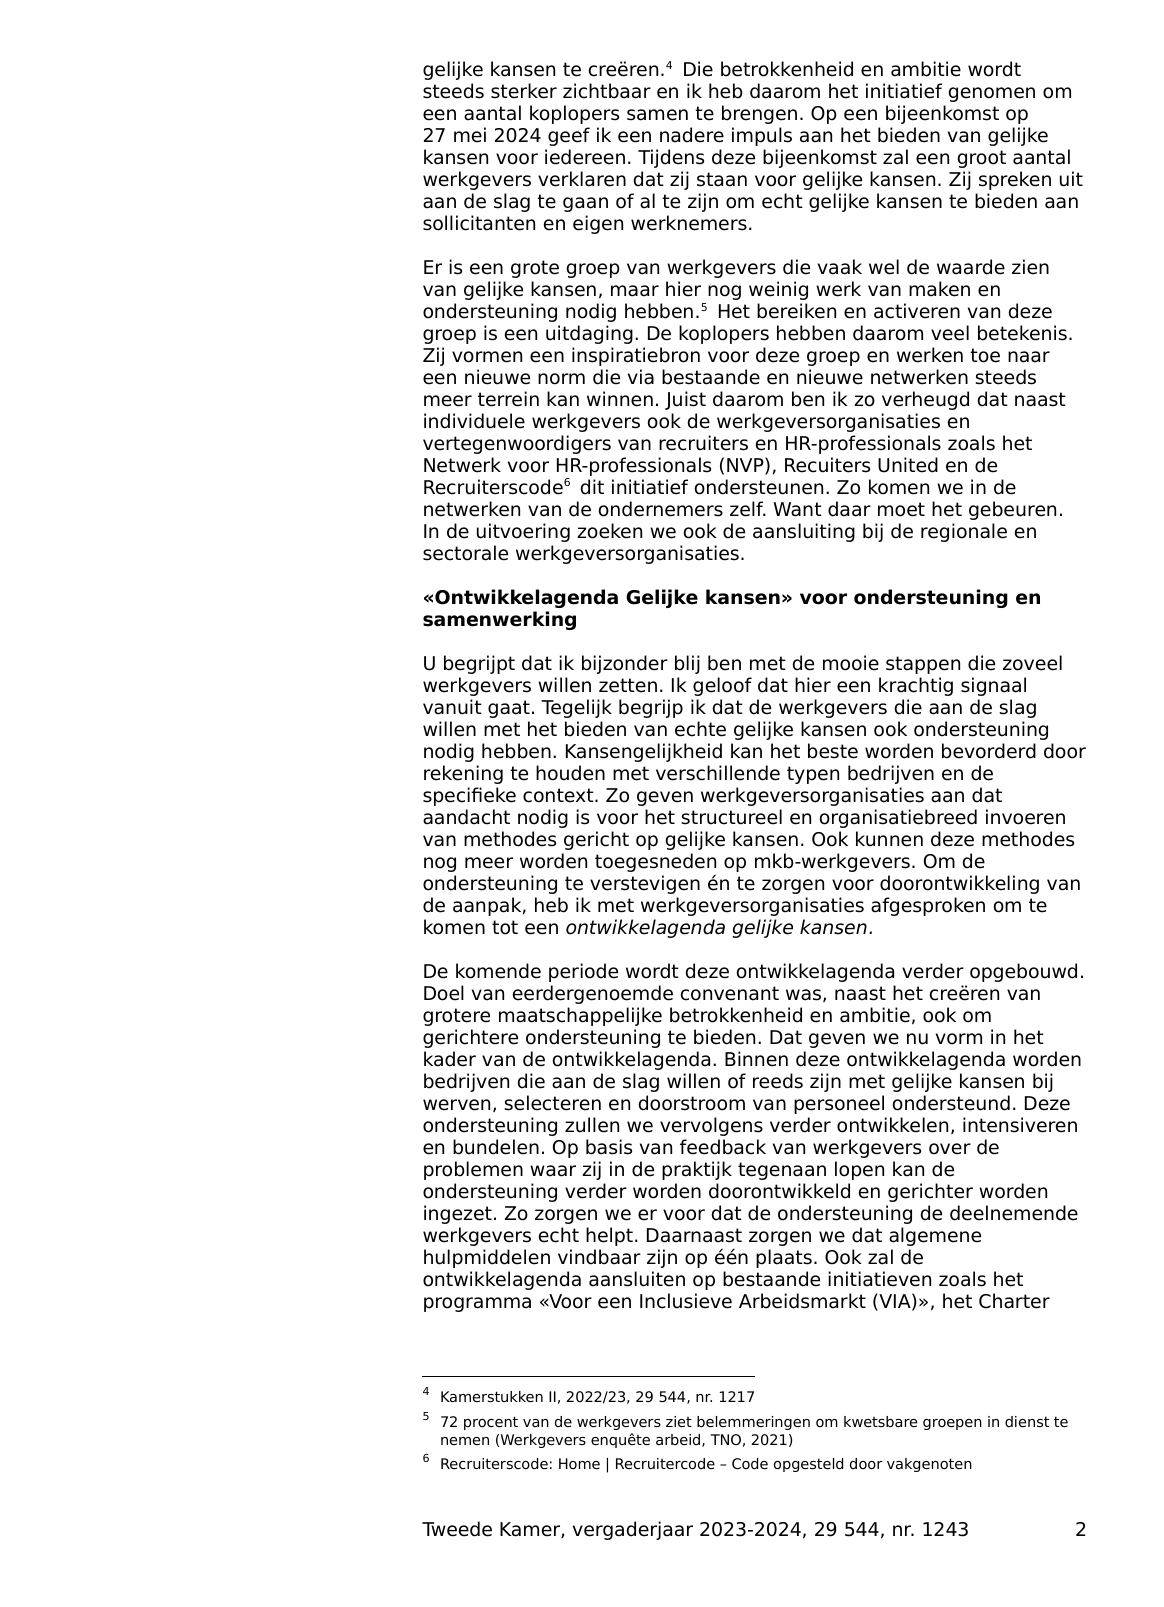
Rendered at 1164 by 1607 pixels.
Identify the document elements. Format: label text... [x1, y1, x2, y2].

text De komende periode wordt deze ontwikkelagenda verder opgebouwd. Doel van eerdergenoemde convenant was, naast het creëren van grotere maatschappelijke betrokkenheid en ambitie, ook om gerichtere ondersteuning te bieden. Dat geven we nu vorm in het kader van de ontwikkelagenda. Binnen deze ontwikkelagenda worden bedrijven die aan de slag willen of reeds zijn met gelijke kansen bij werven, selecteren en doorstroom van personeel ondersteund. Deze ondersteuning zullen we vervolgens verder ontwikkelen, intensiveren en bundelen. Op basis van feedback van werkgevers over de problemen waar zij in de praktijk tegenaan lopen kan de ondersteuning verder worden doorontwikkeld en gerichter worden ingezet. Zo zorgen we er voor dat de ondersteuning de deelnemende werkgevers echt helpt. Daarnaast zorgen we dat algemene hulpmiddelen vindbaar zijn op één plaats. Ook zal de ontwikkelagenda aansluiten op bestaande initiatieven zoals het programma «Voor een Inclusieve Arbeidsmarkt (VIA)», het Charter [422, 961, 1087, 1313]
text gelijke kansen te creëren. Die betrokkenheid en ambitie wordt steeds sterker zichtbaar en ik heb daarom het initiatief genomen om een aantal koplopers samen te brengen. Op een bijeenkomst op 27 mei 2024 geef ik een nadere impuls aan het bieden van gelijke kansen voor iedereen. Tijdens deze bijeenkomst zal een groot aantal werkgevers verklaren dat zij staan voor gelijke kansen. Zij spreken uit aan de slag te gaan of al te zijn om echt gelijke kansen te bieden aan sollicitanten en eigen werknemers. [422, 59, 1087, 235]
text Recruiterscode: Home | Recruitercode – Code opgesteld door vakgenoten [422, 1452, 1087, 1474]
text Er is een grote groep van werkgevers die vaak wel de waarde zien van gelijke kansen, maar hier nog weinig werk van maken en ondersteuning nodig hebben. Het bereiken en activeren van deze groep is een uitdaging. De koplopers hebben daarom veel betekenis. Zij vormen een inspiratiebron voor deze groep en werken toe naar een nieuwe norm die via bestaande en nieuwe netwerken steeds meer terrein kan winnen. Juist daarom ben ik zo verheugd dat naast individuele werkgevers ook de werkgeversorganisaties en vertegenwoordigers van recruiters en HR-professionals zoals het Netwerk voor HR-professionals (NVP), Recuiters United en de Recruiterscode dit initiatief ondersteunen. Zo komen we in de netwerken van de ondernemers zelf. Want daar moet het gebeuren. In de uitvoering zoeken we ook de aansluiting bij de regionale en sectorale werkgeversorganisaties. [422, 257, 1087, 565]
text U begrijpt dat ik bijzonder blij ben met de mooie stappen die zoveel werkgevers willen zetten. Ik geloof dat hier een krachtig signaal vanuit gaat. Tegelijk begrijp ik dat de werkgevers die aan de slag willen met het bieden van echte gelijke kansen ook ondersteuning nodig hebben. Kansengelijkheid kan het beste worden bevorderd door rekening te houden met verschillende typen bedrijven en de specifieke context. Zo geven werkgeversorganisaties aan dat aandacht nodig is voor het structureel en organisatiebreed invoeren van methodes gericht op gelijke kansen. Ook kunnen deze methodes nog meer worden toegesneden op mkb-werkgevers. Om de ondersteuning te verstevigen én te zorgen voor doorontwikkeling van de aanpak, heb ik met werkgeversorganisaties afgesproken om te komen tot een ontwikkelagenda gelijke kansen. [422, 653, 1087, 939]
text Kamerstukken II, 2022/23, 29 544, nr. 1217 [422, 1385, 1087, 1407]
text 72 procent van de werkgevers ziet belemmeringen om kwetsbare groepen in dienst te nemen (Werkgevers enquête arbeid, TNO, 2021) [422, 1410, 1087, 1449]
subtitle «Ontwikkelagenda Gelijke kansen» voor ondersteuning en samenwerking [422, 587, 1087, 631]
